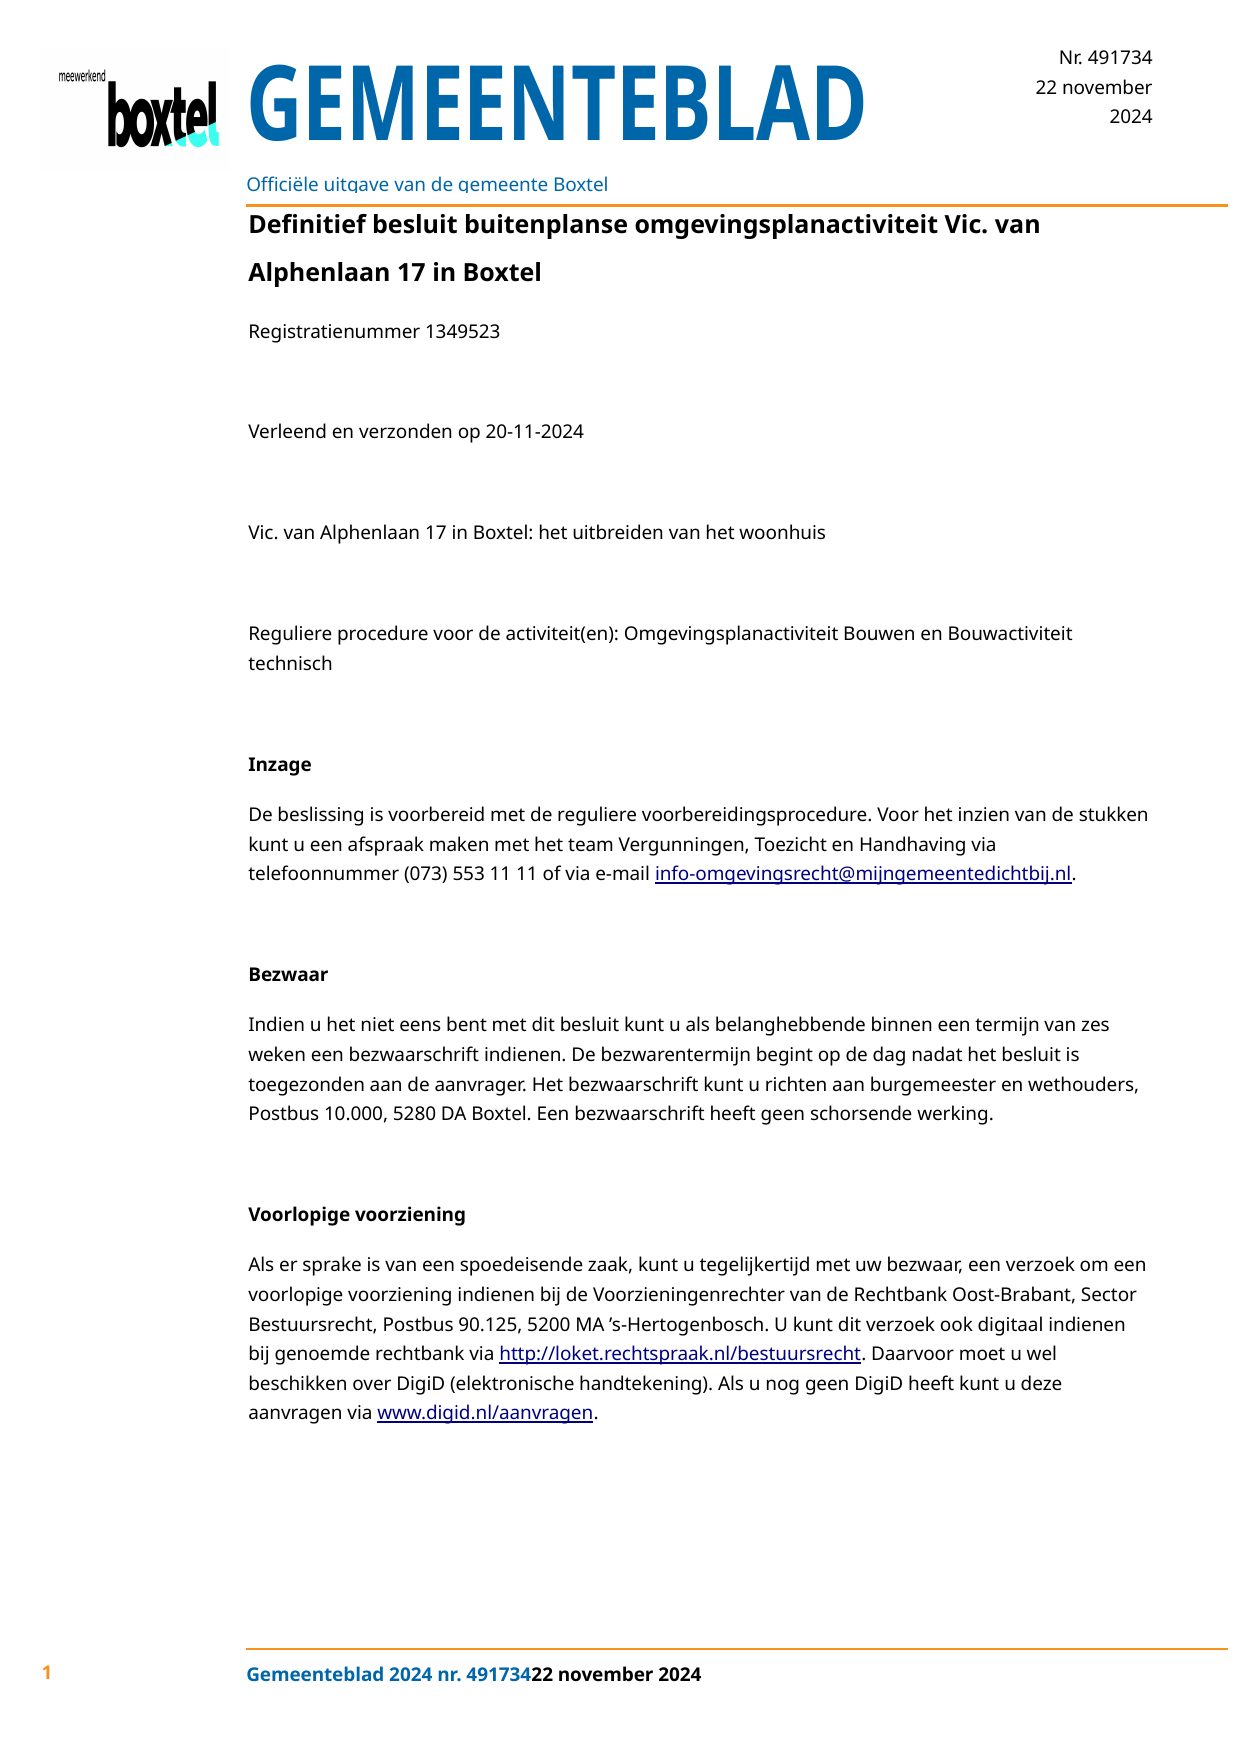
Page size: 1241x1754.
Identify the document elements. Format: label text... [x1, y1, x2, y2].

text Indien u het niet eens bent met dit besluit kunt u als belanghebbende binnen een termijn van zes weken een bezwaarschrift indienen. De bezwarentermijn begint op de dag nadat het besluit is toegezonden aan de aanvrager. Het bezwaarschrift kunt u richten aan burgemeester en wethouders, Postbus 10.000, 5280 DA Boxtel. Een bezwaarschrift heeft geen schorsende werking. [248, 1012, 1152, 1126]
text Registratienummer 1349523 [248, 318, 1152, 344]
text Reguliere procedure voor de activiteit(en): Omgevingsplanactiviteit Bouwen en Bouwactiviteit technisch [248, 620, 1152, 676]
picture [41, 47, 231, 172]
text Voorlopige voorziening [248, 1201, 1152, 1227]
text Definitief besluit buitenplanse omgevingsplanactiviteit Vic. van Alphenlaan 17 in Boxtel [248, 207, 1152, 288]
text Bezwaar [248, 961, 1152, 987]
text Verleend en verzonden op 20-11-2024 [248, 419, 1152, 444]
text Vic. van Alphenlaan 17 in Boxtel: het uitbreiden van het woonhuis [248, 519, 1152, 545]
text Als er sprake is van een spoedeisende zaak, kunt u tegelijkertijd met uw bezwaar, een verzoek om een voorlopige voorziening indienen bij de Voorzieningenrechter van de Rechtbank Oost-Brabant, Sector Bestuursrecht, Postbus 90.125, 5200 MA ’s-Hertogenbosch. U kunt dit verzoek ook digitaal indienen bij genoemde rechtbank via http://loket.rechtspraak.nl/bestuursrecht. Daarvoor moet u wel beschikken over DigiD (elektronische handtekening). Als u nog geen DigiD heeft kunt u deze aanvragen via www.digid.nl/aanvragen. [248, 1252, 1152, 1425]
text De beslissing is voorbereid met de reguliere voorbereidingsprocedure. Voor het inzien van de stukken kunt u een afspraak maken met het team Vergunningen, Toezicht en Handhaving via telefoonnummer (073) 553 11 11 of via e-mail info-omgevingsrecht@mijngemeentedichtbij.nl. [248, 801, 1152, 886]
text Inzage [248, 751, 1152, 777]
